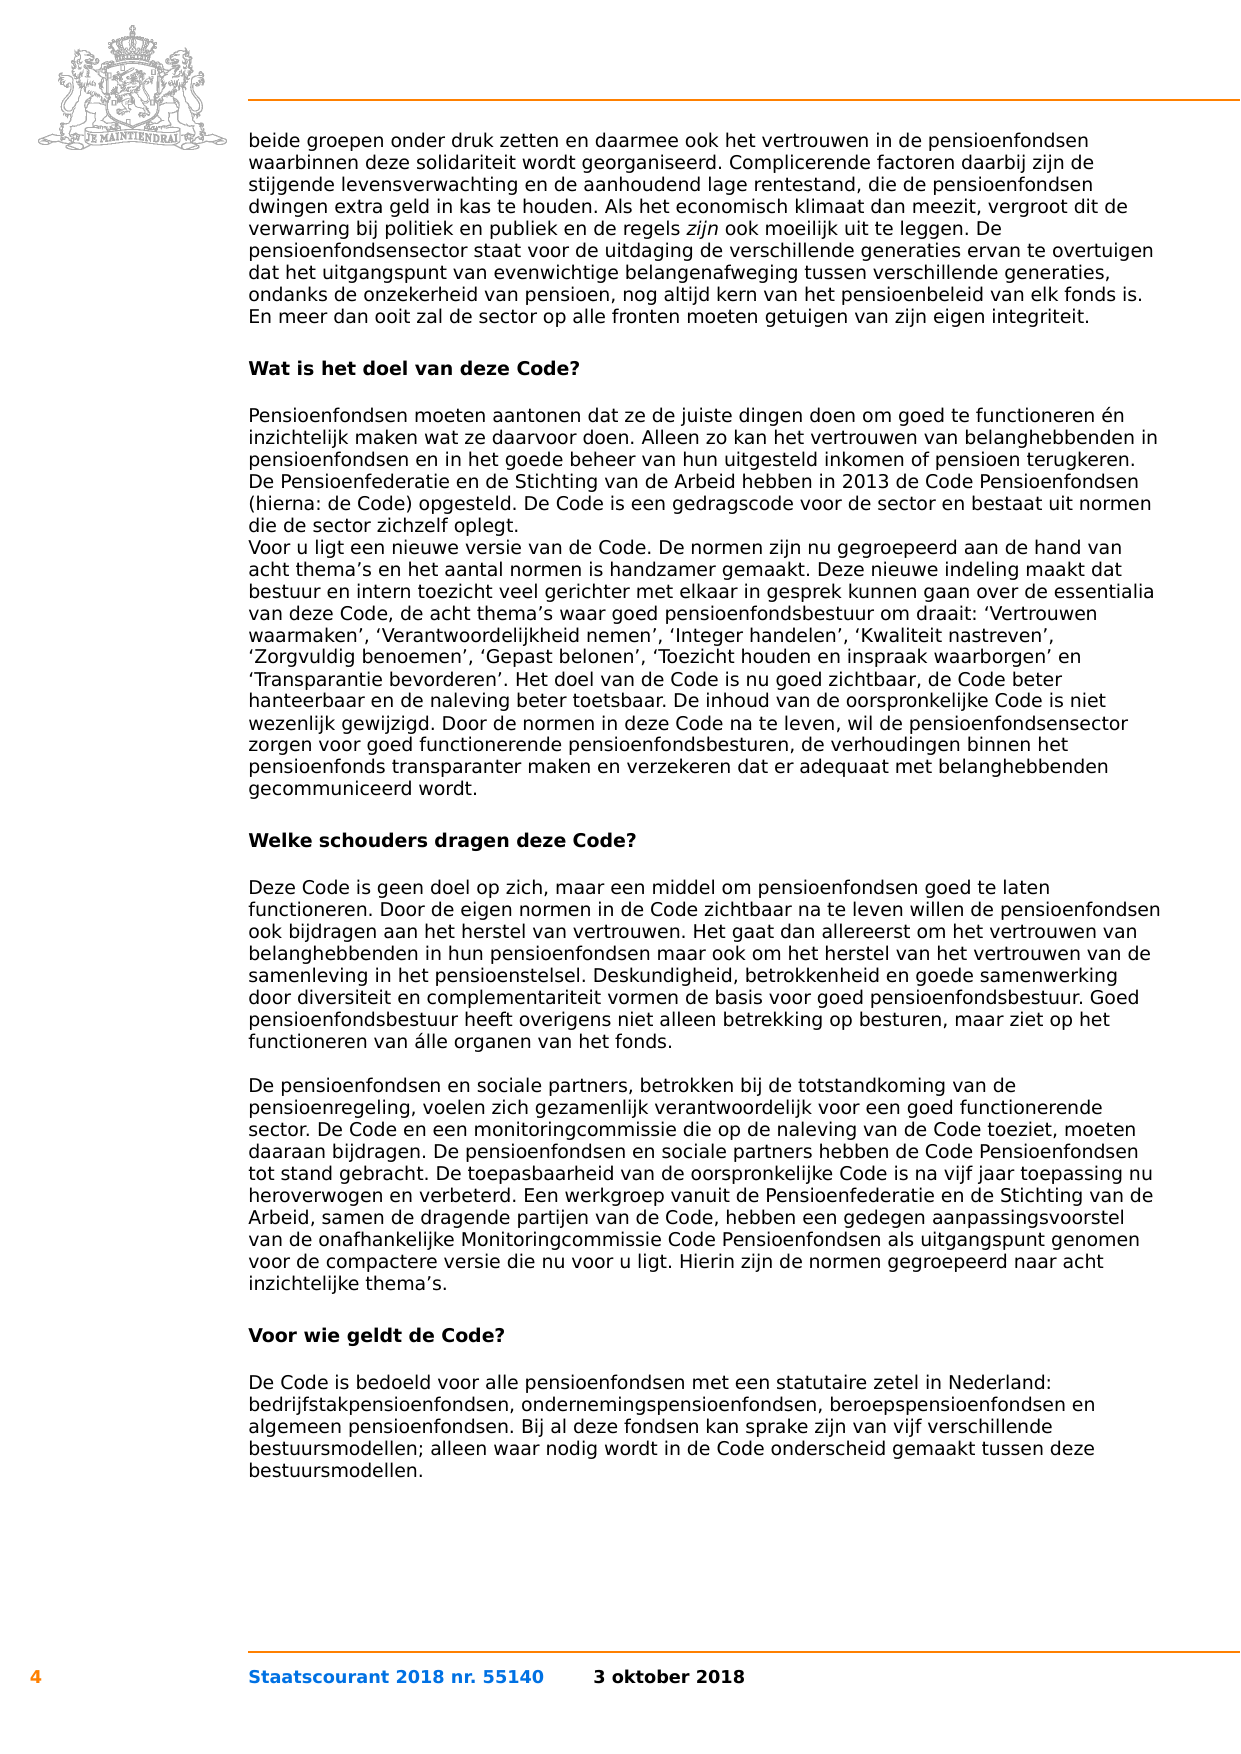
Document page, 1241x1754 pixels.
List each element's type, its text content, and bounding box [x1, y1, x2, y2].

subtitle Voor wie geldt de Code? [248, 1325, 1163, 1347]
text Voor u ligt een nieuwe versie van de Code. De normen zijn nu gegroepeerd aan de hand van acht thema’s en het aantal normen is handzamer gemaakt. Deze nieuwe indeling maakt dat bestuur en intern toezicht veel gerichter met elkaar in gesprek kunnen gaan over de essentialia van deze Code, de acht thema’s waar goed pensioenfondsbestuur om draait: ‘Vertrouwen waarmaken’, ‘Verantwoordelijkheid nemen’, ‘Integer handelen’, ‘Kwaliteit nastreven’, ‘Zorgvuldig benoemen’, ‘Gepast belonen’, ‘Toezicht houden en inspraak waarborgen’ en ‘Transparantie bevorderen’. Het doel van de Code is nu goed zichtbaar, de Code beter hanteerbaar en de naleving beter toetsbaar. De inhoud van de oorspronkelijke Code is niet wezenlijk gewijzigd. Door de normen in deze Code na te leven, wil de pensioenfondsensector zorgen voor goed functionerende pensioenfondsbesturen, de verhoudingen binnen het pensioenfonds transparanter maken en verzekeren dat er adequaat met belanghebbenden gecommuniceerd wordt. [248, 537, 1163, 800]
text De pensioenfondsen en sociale partners, betrokken bij de totstandkoming van de pensioenregeling, voelen zich gezamenlijk verantwoordelijk voor een goed functionerende sector. De Code en een monitoringcommissie die op de naleving van de Code toeziet, moeten daaraan bijdragen. De pensioenfondsen en sociale partners hebben de Code Pensioenfondsen tot stand gebracht. De toepasbaarheid van de oorspronkelijke Code is na vijf jaar toepassing nu heroverwogen en verbeterd. Een werkgroep vanuit de Pensioenfederatie en de Stichting van de Arbeid, samen de dragende partijen van de Code, hebben een gedegen aanpassingsvoorstel van de onafhankelijke Monitoringcommissie Code Pensioenfondsen als uitgangspunt genomen voor de compactere versie die nu voor u ligt. Hierin zijn de normen gegroepeerd naar acht inzichtelijke thema’s. [248, 1075, 1163, 1295]
subtitle Welke schouders dragen deze Code? [248, 830, 1163, 852]
text beide groepen onder druk zetten en daarmee ook het vertrouwen in de pensioenfondsen waarbinnen deze solidariteit wordt georganiseerd. Complicerende factoren daarbij zijn de stijgende levensverwachting en de aanhoudend lage rentestand, die de pensioenfondsen dwingen extra geld in kas te houden. Als het economisch klimaat dan meezit, vergroot dit de verwarring bij politiek en publiek en de regels zijn ook moeilijk uit te leggen. De pensioenfondsensector staat voor de uitdaging de verschillende generaties ervan te overtuigen dat het uitgangspunt van evenwichtige belangenafweging tussen verschillende generaties, ondanks de onzekerheid van pensioen, nog altijd kern van het pensioenbeleid van elk fonds is. En meer dan ooit zal de sector op alle fronten moeten getuigen van zijn eigen integriteit. [248, 130, 1163, 328]
text Pensioenfondsen moeten aantonen dat ze de juiste dingen doen om goed te functioneren én inzichtelijk maken wat ze daarvoor doen. Alleen zo kan het vertrouwen van belanghebbenden in pensioenfondsen en in het goede beheer van hun uitgesteld inkomen of pensioen terugkeren. De Pensioenfederatie en de Stichting van de Arbeid hebben in 2013 de Code Pensioenfondsen (hierna: de Code) opgesteld. De Code is een gedragscode voor de sector en bestaat uit normen die de sector zichzelf oplegt. [248, 405, 1163, 537]
text Deze Code is geen doel op zich, maar een middel om pensioenfondsen goed te laten functioneren. Door de eigen normen in de Code zichtbaar na te leven willen de pensioenfondsen ook bijdragen aan het herstel van vertrouwen. Het gaat dan allereerst om het vertrouwen van belanghebbenden in hun pensioenfondsen maar ook om het herstel van het vertrouwen van de samenleving in het pensioenstelsel. Deskundigheid, betrokkenheid en goede samenwerking door diversiteit en complementariteit vormen de basis voor goed pensioenfondsbestuur. Goed pensioenfondsbestuur heeft overigens niet alleen betrekking op besturen, maar ziet op het functioneren van álle organen van het fonds. [248, 877, 1163, 1053]
text De Code is bedoeld voor alle pensioenfondsen met een statutaire zetel in Nederland: bedrijfstakpensioenfondsen, ondernemingspensioenfondsen, beroepspensioenfondsen en algemeen pensioenfondsen. Bij al deze fondsen kan sprake zijn van vijf verschillende bestuursmodellen; alleen waar nodig wordt in de Code onderscheid gemaakt tussen deze bestuursmodellen. [248, 1372, 1163, 1482]
subtitle Wat is het doel van deze Code? [248, 358, 1163, 380]
picture [38, 25, 227, 150]
